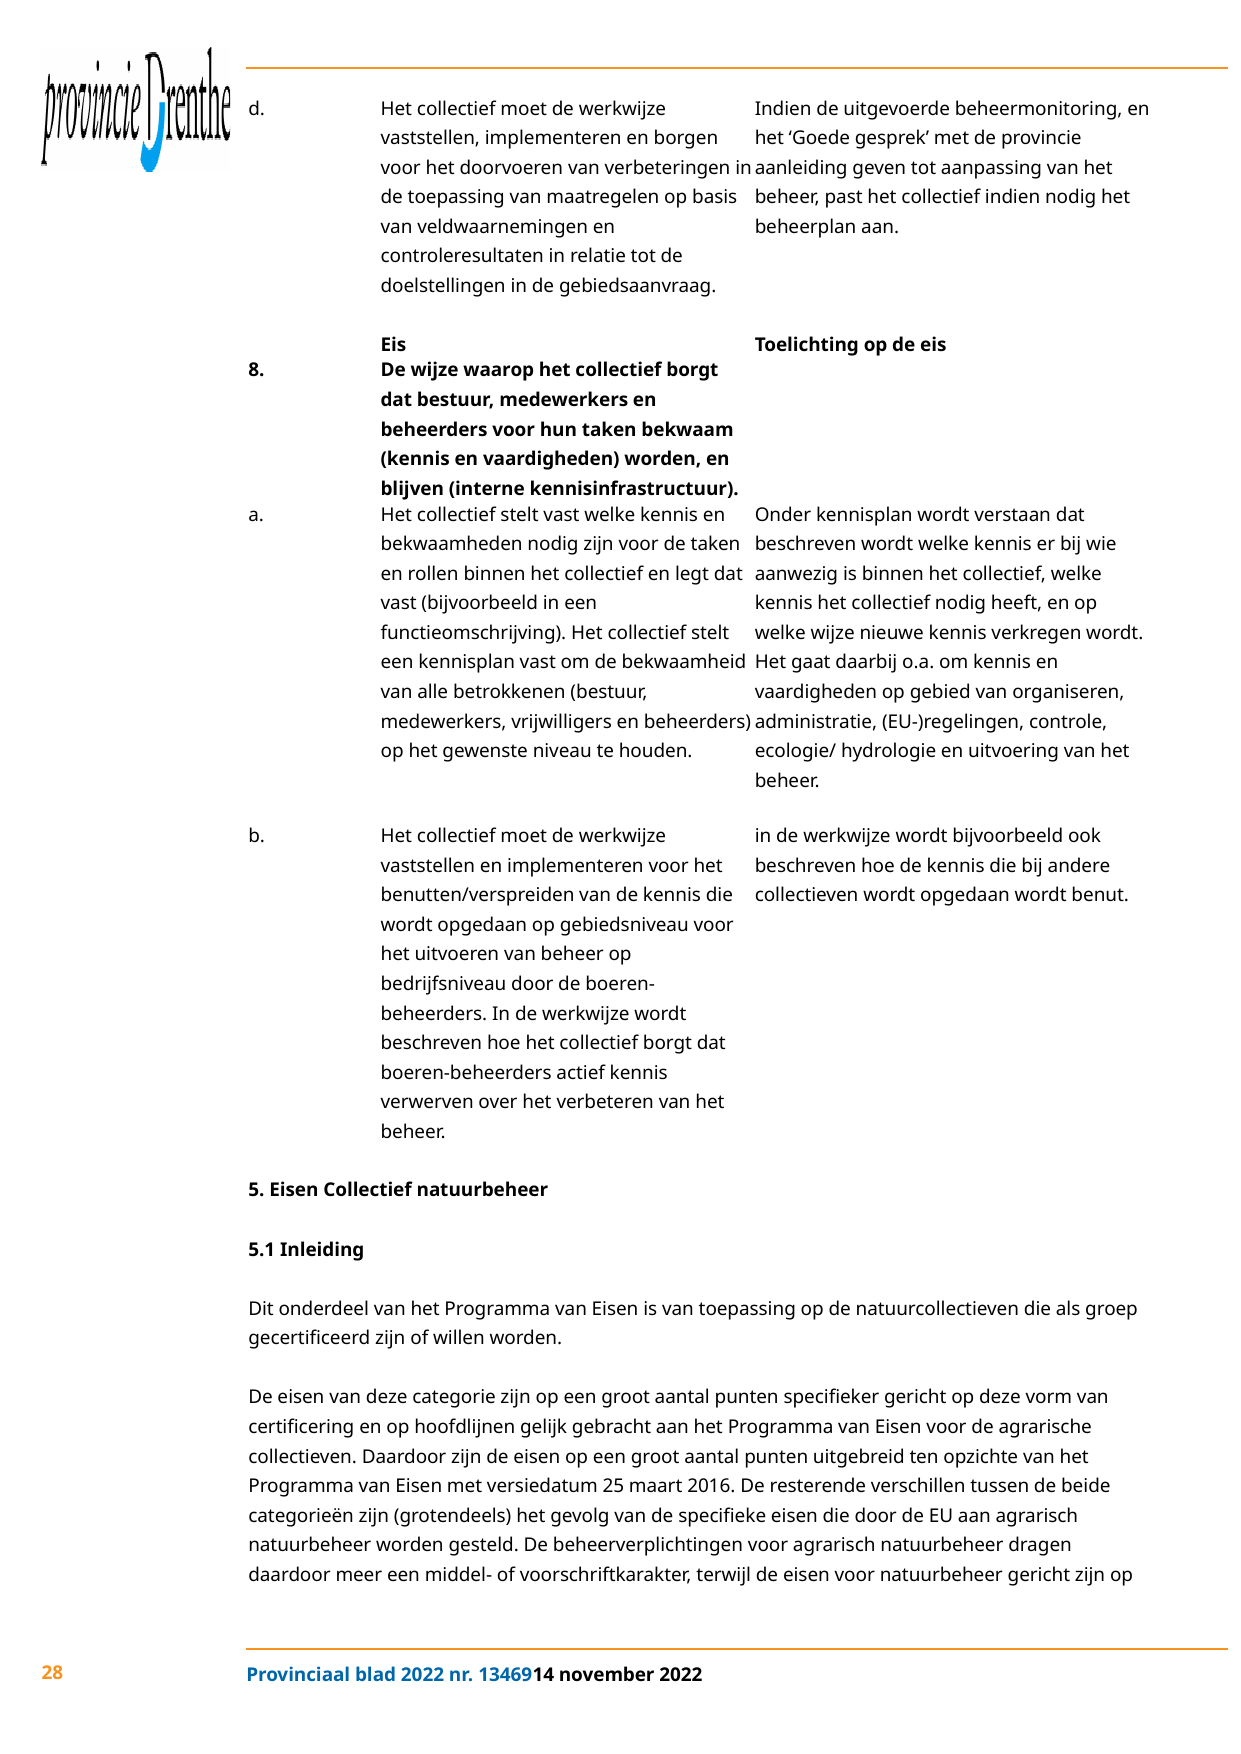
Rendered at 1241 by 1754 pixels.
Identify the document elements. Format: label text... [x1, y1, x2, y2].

table_cell Indien de uitgevoerde beheermonitoring, en het ‘Goede gesprek’ met de provincie aanleiding geven tot aanpassing van het beheer, past het collectief indien nodig het beheerplan aan. [755, 95, 1152, 298]
table_cell Onder kennisplan wordt verstaan dat beschreven wordt welke kennis er bij wie aanwezig is binnen het collectief, welke kennis het collectief nodig heeft, en op welke wijze nieuwe kennis verkregen wordt. Het gaat daarbij o.a. om kennis en vaardigheden op gebied van organiseren, administratie, (EU-)regelingen, controle, ecologie/ hydrologie en uitvoering van het beheer. [755, 501, 1152, 822]
table_cell Het collectief moet de werkwijze vaststellen, implementeren en borgen voor het doorvoeren van verbeteringen in de toepassing van maatregelen op basis van veldwaarnemingen en controleresultaten in relatie tot de doelstellingen in de gebiedsaanvraag. [380, 95, 754, 298]
table_header [248, 331, 380, 357]
table_cell Het collectief moet de werkwijze vaststellen en implementeren voor het benutten/verspreiden van de kennis die wordt opgedaan op gebiedsniveau voor het uitvoeren van beheer op bedrijfsniveau door de boeren-beheerders. In de werkwijze wordt beschreven hoe het collectief borgt dat boeren-beheerders actief kennis verwerven over het verbeteren van het beheer. [380, 822, 754, 1144]
table_cell d. [248, 95, 380, 298]
table_cell [755, 357, 1152, 501]
table_header Toelichting op de eis [755, 331, 1152, 357]
table_cell De wijze waarop het collectief borgt dat bestuur, medewerkers en beheerders voor hun taken bekwaam (kennis en vaardigheden) worden, en blijven (interne kennisinfrastructuur). [380, 357, 754, 501]
table_cell Het collectief stelt vast welke kennis en bekwaamheden nodig zijn voor de taken en rollen binnen het collectief en legt dat vast (bijvoorbeeld in een functieomschrijving). Het collectief stelt een kennisplan vast om de bekwaamheid van alle betrokkenen (bestuur, medewerkers, vrijwilligers en beheerders) op het gewenste niveau te houden. [380, 501, 754, 822]
table_header Eis [380, 331, 754, 357]
table_cell in de werkwijze wordt bijvoorbeeld ook beschreven hoe de kennis die bij andere collectieven wordt opgedaan wordt benut. [755, 822, 1152, 1144]
table_cell 8. [248, 357, 380, 501]
table_cell b. [248, 822, 380, 1144]
text 5. Eisen Collectief natuurbeheer [248, 1177, 1152, 1202]
text De eisen van deze categorie zijn op een groot aantal punten specifieker gericht op deze vorm van certificering en op hoofdlijnen gelijk gebracht aan het Programma van Eisen voor de agrarische collectieven. Daardoor zijn de eisen op een groot aantal punten uitgebreid ten opzichte van het Programma van Eisen met versiedatum 25 maart 2016. De resterende verschillen tussen de beide categorieën zijn (grotendeels) het gevolg van de specifieke eisen die door de EU aan agrarisch natuurbeheer worden gesteld. De beheerverplichtingen voor agrarisch natuurbeheer dragen daardoor meer een middel- of voorschriftkarakter, terwijl de eisen voor natuurbeheer gericht zijn op [248, 1384, 1152, 1587]
table_cell a. [248, 501, 380, 822]
text Dit onderdeel van het Programma van Eisen is van toepassing op de natuurcollectieven die als groep gecertificeerd zijn of willen worden. [248, 1295, 1152, 1350]
picture [41, 47, 231, 172]
text 5.1 Inleiding [248, 1236, 1152, 1262]
